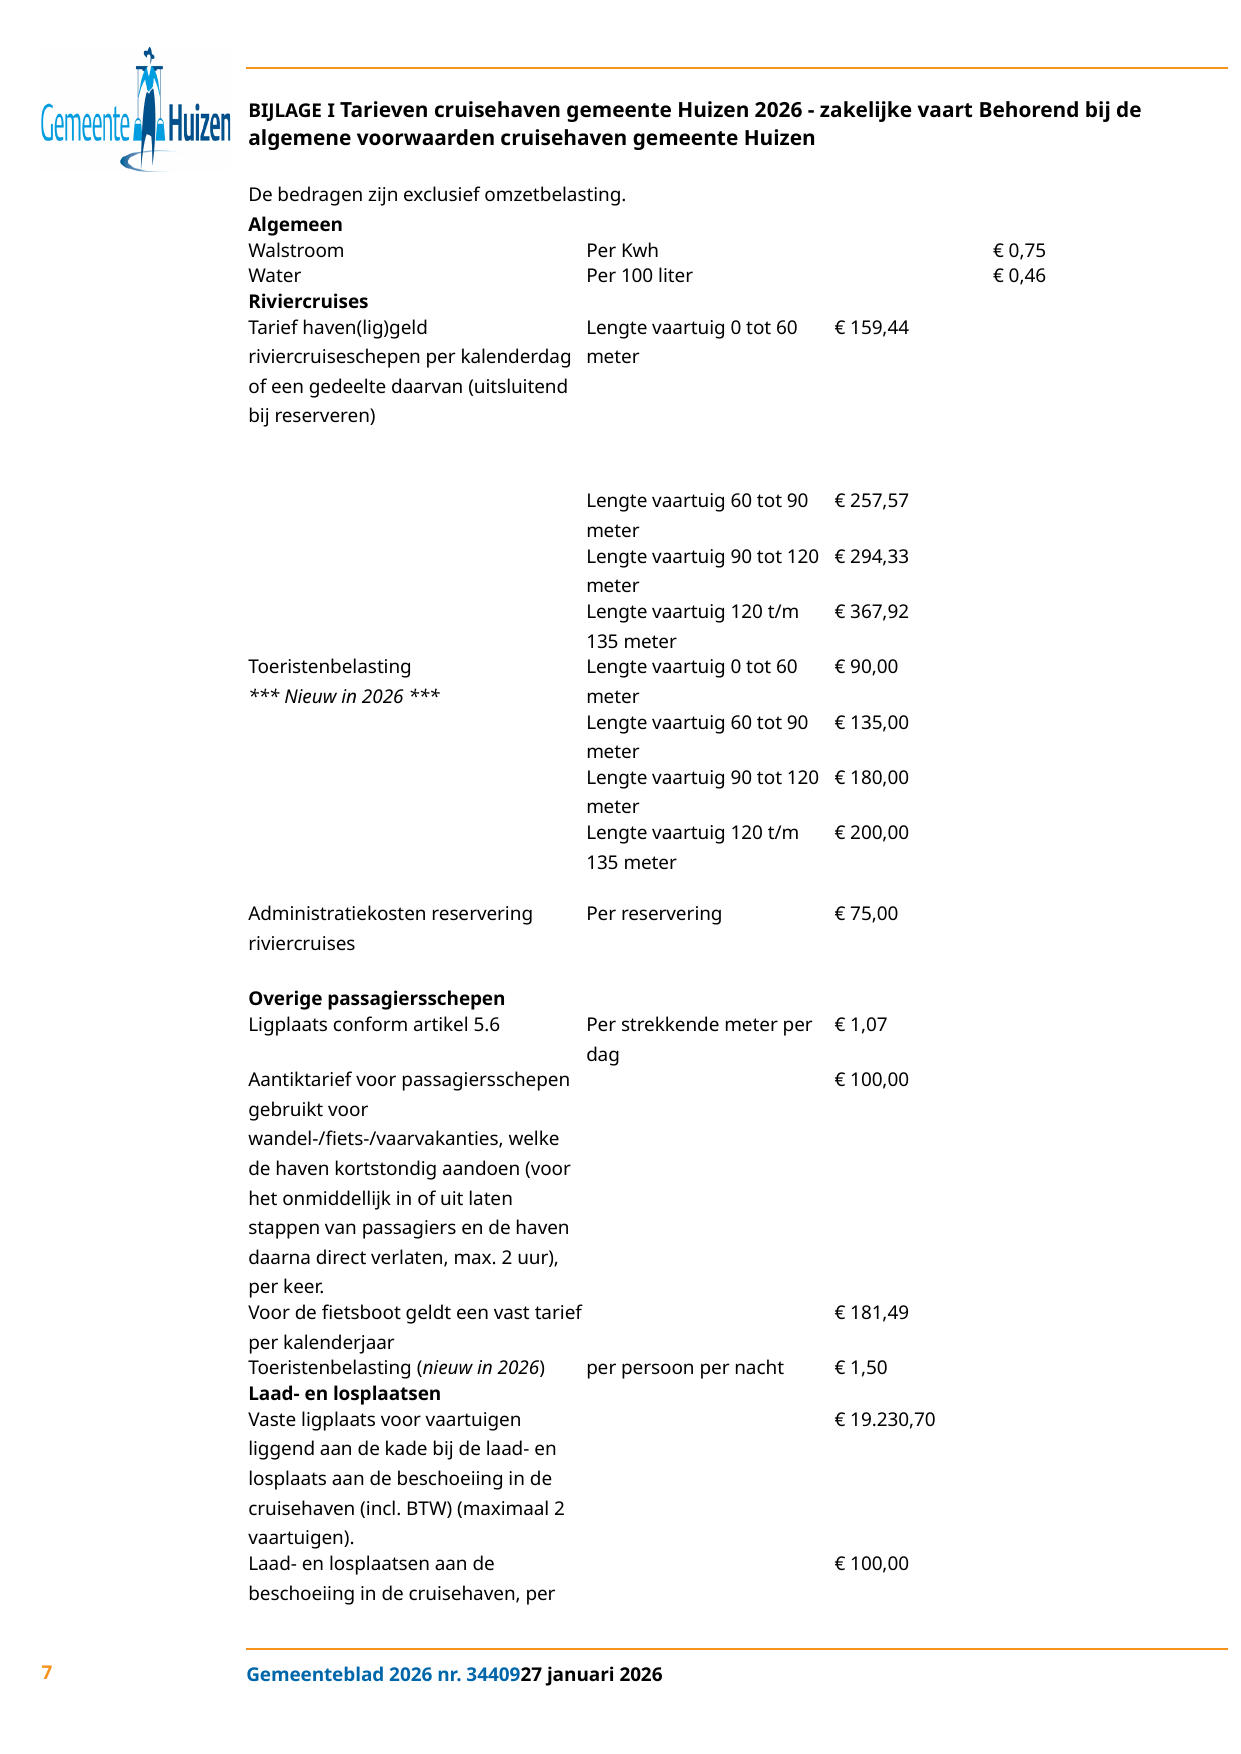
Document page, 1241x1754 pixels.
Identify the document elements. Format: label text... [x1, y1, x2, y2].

table_cell Walstroom [248, 237, 586, 262]
table_cell [586, 875, 834, 901]
table_cell [248, 764, 586, 819]
table_cell € 75,00 [834, 901, 1152, 985]
table_cell [248, 709, 586, 764]
table_cell [586, 1066, 834, 1299]
table_cell [834, 875, 1152, 901]
table_cell € 180,00 [834, 764, 1152, 819]
table_cell Aantiktarief voor passagiersschepen gebruikt voor wandel-/fiets-/vaarvakanties, welke de haven kortstondig aandoen (voor het onmiddellijk in of uit laten stappen van passagiers en de haven daarna direct verlaten, max. 2 uur), per keer. [248, 1066, 586, 1299]
table_cell Laad- en losplaatsen [248, 1380, 1152, 1406]
table_cell Ligplaats conform artikel 5.6 [248, 1011, 586, 1066]
table_cell € 200,00 [834, 820, 1152, 875]
table_cell Lengte vaartuig 120 t/m 135 meter [586, 820, 834, 875]
table_cell € 257,57 [834, 488, 1152, 543]
table_cell Toeristenbelasting *** Nieuw in 2026 *** [248, 654, 586, 709]
table_cell Riviercruises [248, 288, 1152, 314]
table_header [834, 211, 993, 237]
table_cell € 19.230,70 [834, 1406, 1152, 1550]
text De bedragen zijn exclusief omzetbelasting. [248, 181, 1152, 207]
table_cell [248, 488, 586, 543]
table_header Algemeen [248, 211, 834, 237]
table_cell Lengte vaartuig 0 tot 60 meter [586, 654, 834, 709]
table_cell Lengte vaartuig 90 tot 120 meter [586, 543, 834, 598]
table_cell [248, 543, 586, 598]
table_cell € 0,46 [993, 263, 1152, 288]
table_cell Per strekkende meter per dag [586, 1011, 834, 1066]
table_cell Administratiekosten reservering riviercruises [248, 901, 586, 985]
table_cell [586, 1550, 834, 1605]
table_cell [834, 263, 993, 288]
table_cell Lengte vaartuig 120 t/m 135 meter [586, 598, 834, 653]
table_cell [248, 875, 586, 901]
table_cell € 294,33 [834, 543, 1152, 598]
table_cell Per Kwh [586, 237, 834, 262]
table_cell [834, 237, 993, 262]
table_cell Lengte vaartuig 90 tot 120 meter [586, 764, 834, 819]
table_cell € 90,00 [834, 654, 1152, 709]
table_cell [248, 598, 586, 653]
table_cell € 181,49 [834, 1299, 1152, 1354]
table_cell Voor de fietsboot geldt een vast tarief per kalenderjaar [248, 1299, 586, 1354]
table_cell [248, 820, 586, 875]
table_cell € 1,50 [834, 1355, 1152, 1380]
table_cell per persoon per nacht [586, 1355, 834, 1380]
table_cell Overige passagiersschepen [248, 985, 1152, 1011]
table_cell [586, 1406, 834, 1550]
table_cell € 159,44 [834, 314, 1152, 488]
table_cell Lengte vaartuig 0 tot 60 meter [586, 314, 834, 488]
table_cell € 0,75 [993, 237, 1152, 262]
picture [41, 47, 231, 172]
table_cell Water [248, 263, 586, 288]
table_cell [586, 1299, 834, 1354]
table_cell Per reservering [586, 901, 834, 985]
table_cell € 1,07 [834, 1011, 1152, 1066]
table_cell Laad- en losplaatsen aan de beschoeiing in de cruisehaven, per [248, 1550, 586, 1605]
table_header [993, 211, 1152, 237]
table_cell Per 100 liter [586, 263, 834, 288]
table_cell € 100,00 [834, 1550, 1152, 1605]
table_cell Lengte vaartuig 60 tot 90 meter [586, 488, 834, 543]
table_cell Toeristenbelasting (nieuw in 2026) [248, 1355, 586, 1380]
table_cell € 367,92 [834, 598, 1152, 653]
table_cell Tarief haven(lig)geld riviercruiseschepen per kalenderdag of een gedeelte daarvan (uitsluitend bij reserveren) [248, 314, 586, 488]
table_cell € 135,00 [834, 709, 1152, 764]
table_cell Lengte vaartuig 60 tot 90 meter [586, 709, 834, 764]
table_cell € 100,00 [834, 1066, 1152, 1299]
text BIJLAGE I Tarieven cruisehaven gemeente Huizen 2026 - zakelijke vaart Behorend bij de algemene voorwaarden cruisehaven gemeente Huizen [248, 95, 1152, 152]
table_cell Vaste ligplaats voor vaartuigen liggend aan de kade bij de laad- en losplaats aan de beschoeiing in de cruisehaven (incl. BTW) (maximaal 2 vaartuigen). [248, 1406, 586, 1550]
